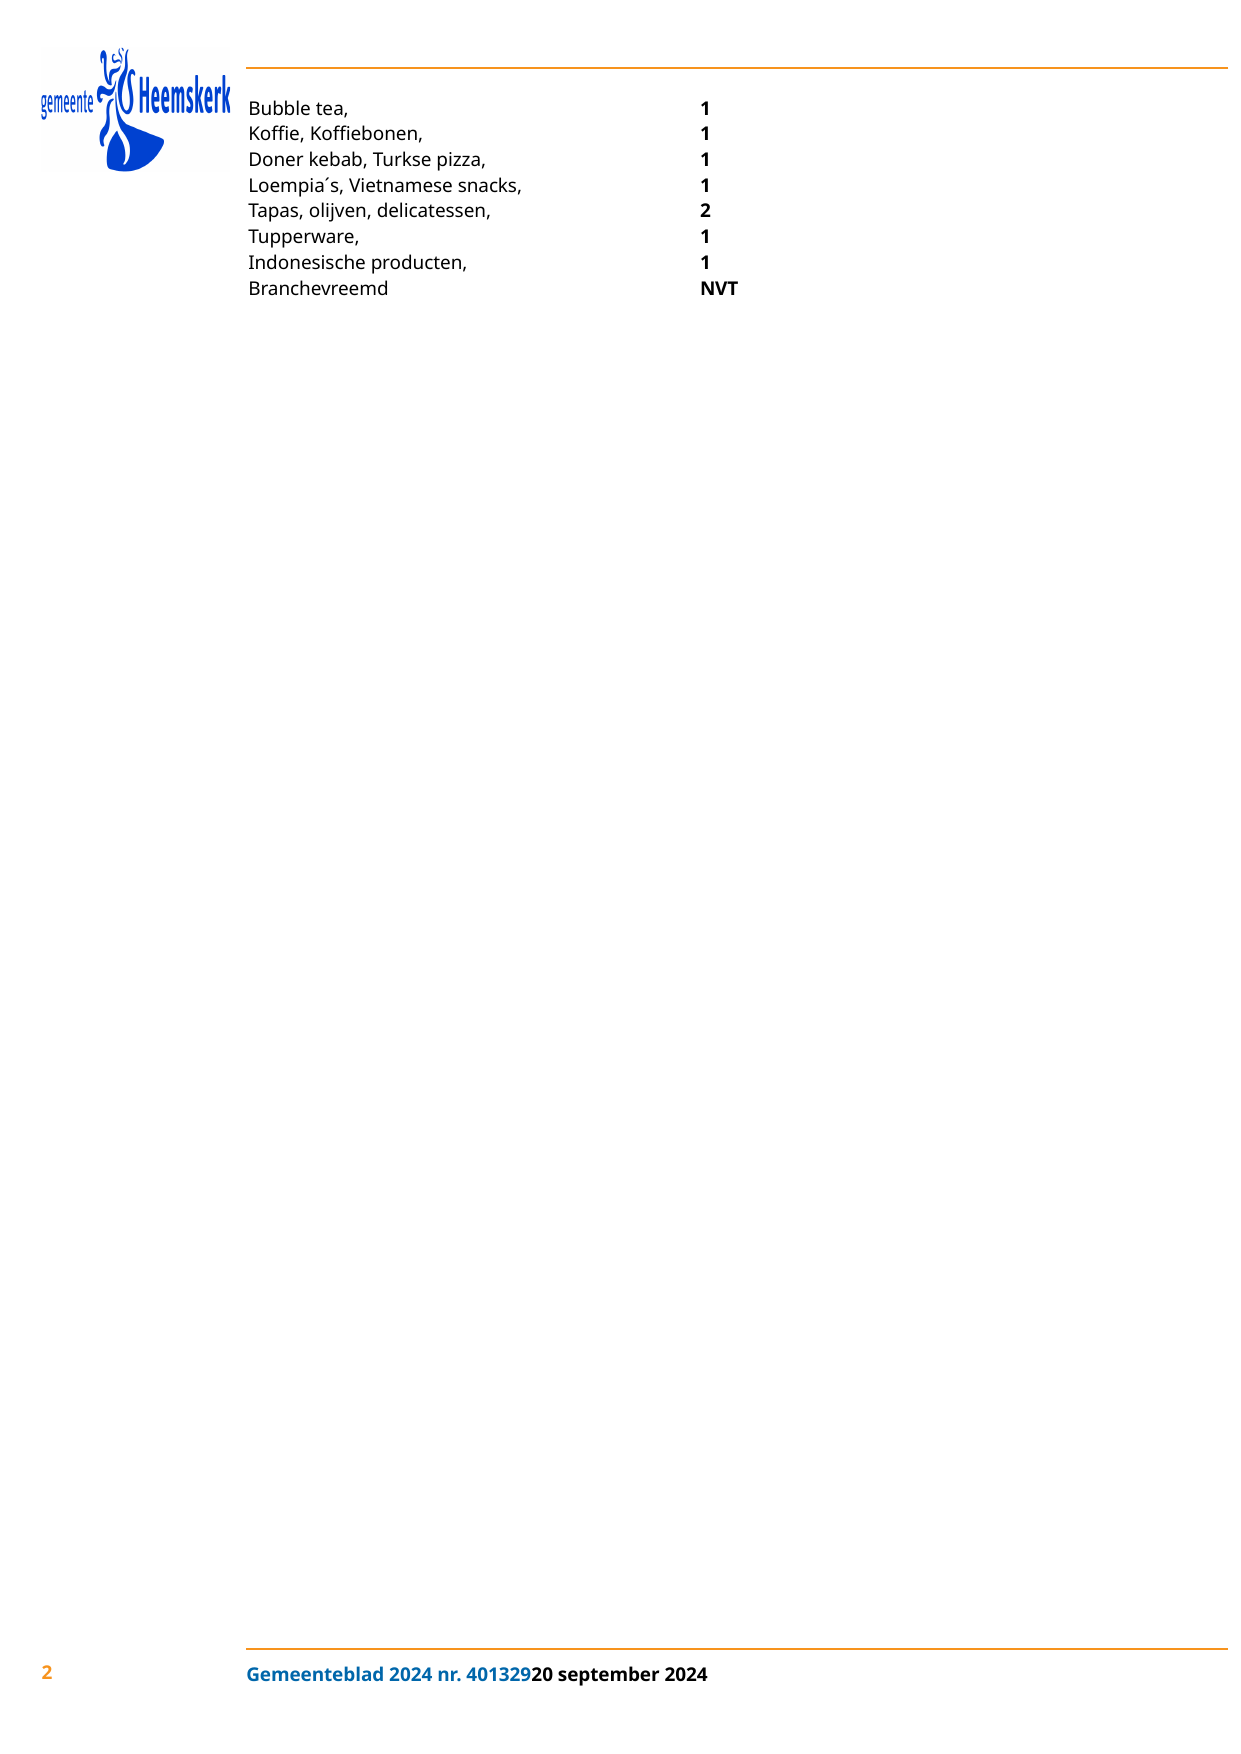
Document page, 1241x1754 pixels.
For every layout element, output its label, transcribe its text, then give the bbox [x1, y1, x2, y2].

table_cell Bubble tea, [248, 95, 700, 121]
table_cell Indonesische producten, [248, 249, 700, 275]
table_cell 1 [700, 95, 1152, 121]
table_cell 2 [700, 198, 1152, 223]
table_cell 1 [700, 224, 1152, 249]
table_cell Tapas, olijven, delicatessen, [248, 198, 700, 223]
table_cell 1 [700, 249, 1152, 275]
table_cell Loempia´s, Vietnamese snacks, [248, 172, 700, 198]
table_cell 1 [700, 121, 1152, 146]
table_cell Tupperware, [248, 224, 700, 249]
table_cell Doner kebab, Turkse pizza, [248, 146, 700, 172]
table_cell Branchevreemd [248, 275, 700, 301]
table_cell NVT [700, 275, 1152, 301]
picture [41, 47, 231, 172]
table_cell 1 [700, 172, 1152, 198]
table_cell Koffie, Koffiebonen, [248, 121, 700, 146]
table_cell 1 [700, 146, 1152, 172]
